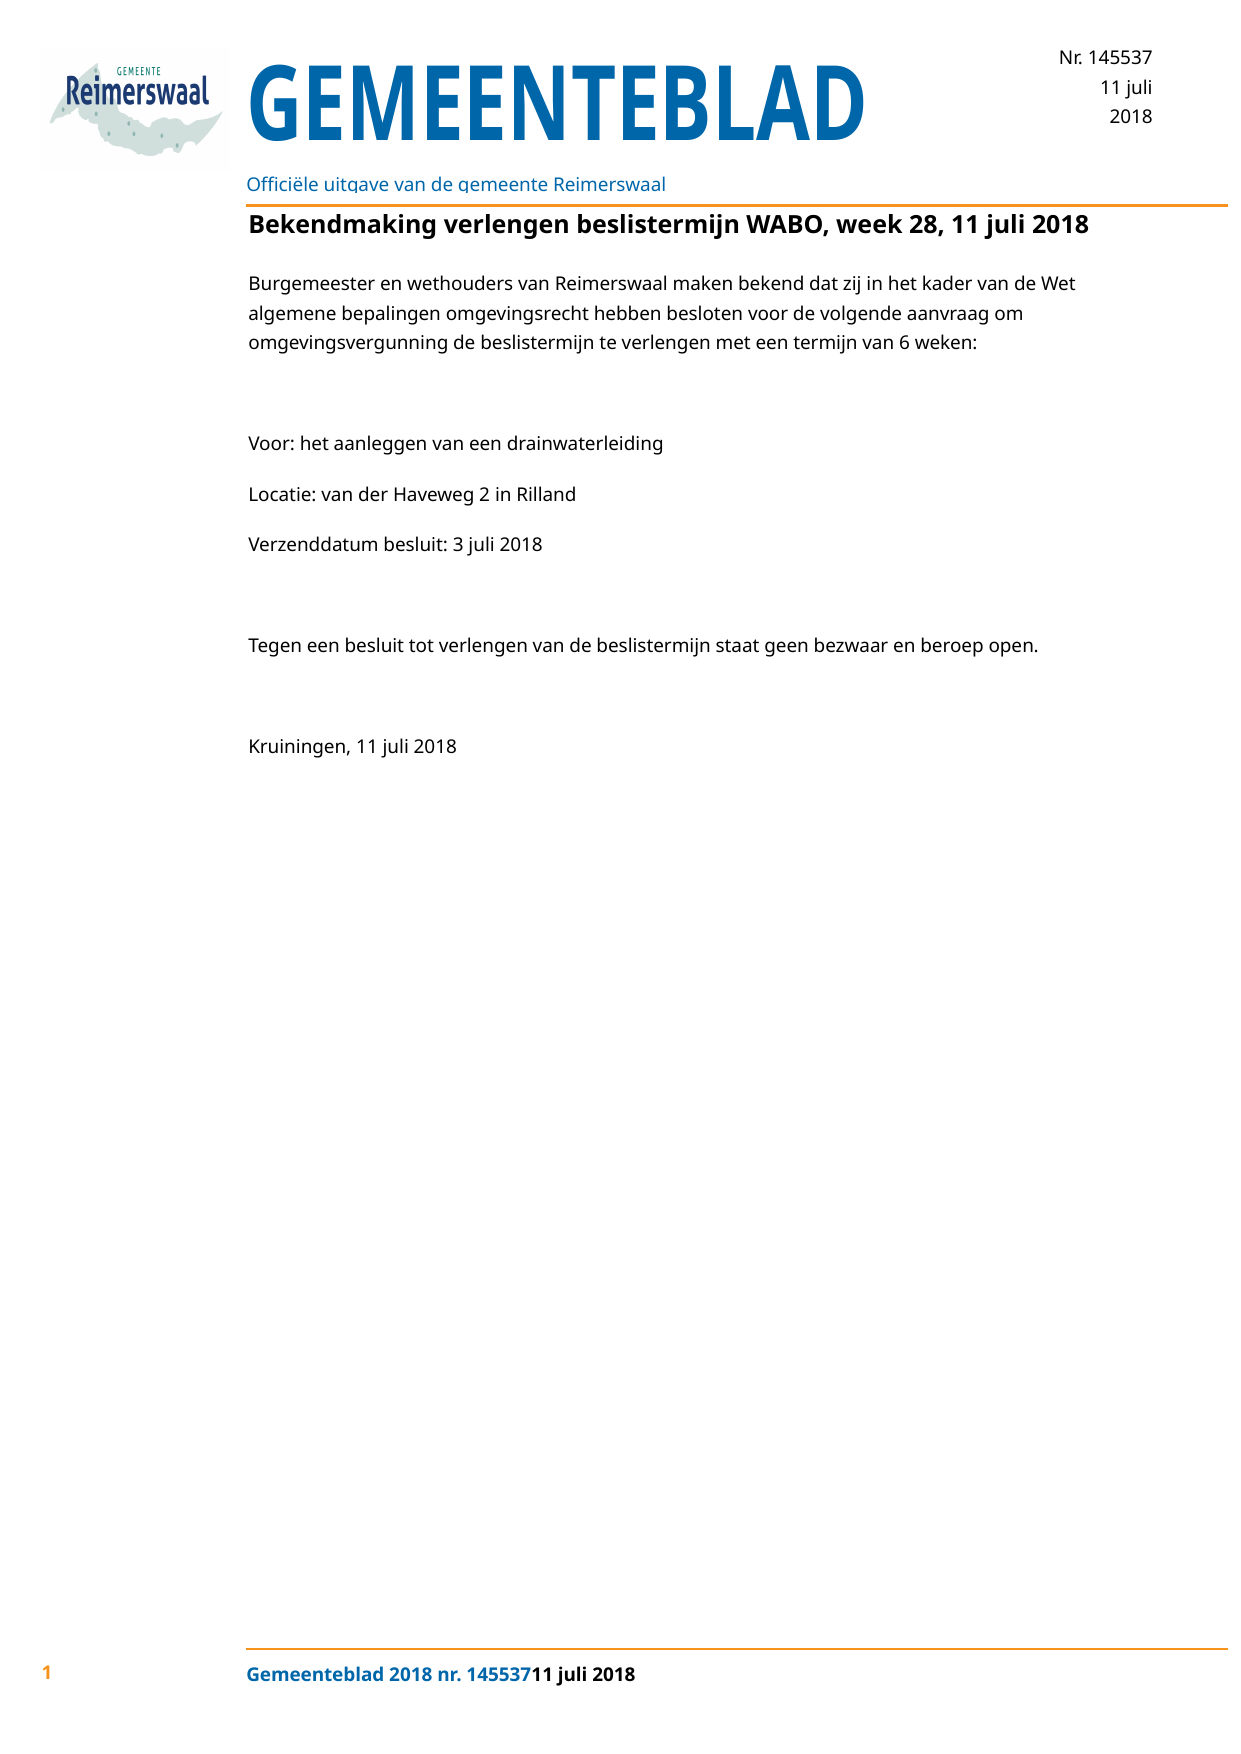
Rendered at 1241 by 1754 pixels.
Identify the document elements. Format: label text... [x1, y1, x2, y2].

text Burgemeester en wethouders van Reimerswaal maken bekend dat zij in het kader van de Wet algemene bepalingen omgevingsrecht hebben besloten voor de volgende aanvraag om omgevingsvergunning de beslistermijn te verlengen met een termijn van 6 weken: [248, 270, 1152, 355]
text Kruiningen, 11 juli 2018 [248, 733, 1152, 758]
text Tegen een besluit tot verlengen van de beslistermijn staat geen bezwaar en beroep open. [248, 632, 1152, 658]
text Bekendmaking verlengen beslistermijn WABO, week 28, 11 juli 2018 [248, 207, 1152, 241]
picture [41, 47, 231, 172]
text Voor: het aanleggen van een drainwaterleiding [248, 430, 1152, 456]
text Verzenddatum besluit: 3 juli 2018 [248, 531, 1152, 557]
text Locatie: van der Haveweg 2 in Rilland [248, 481, 1152, 506]
